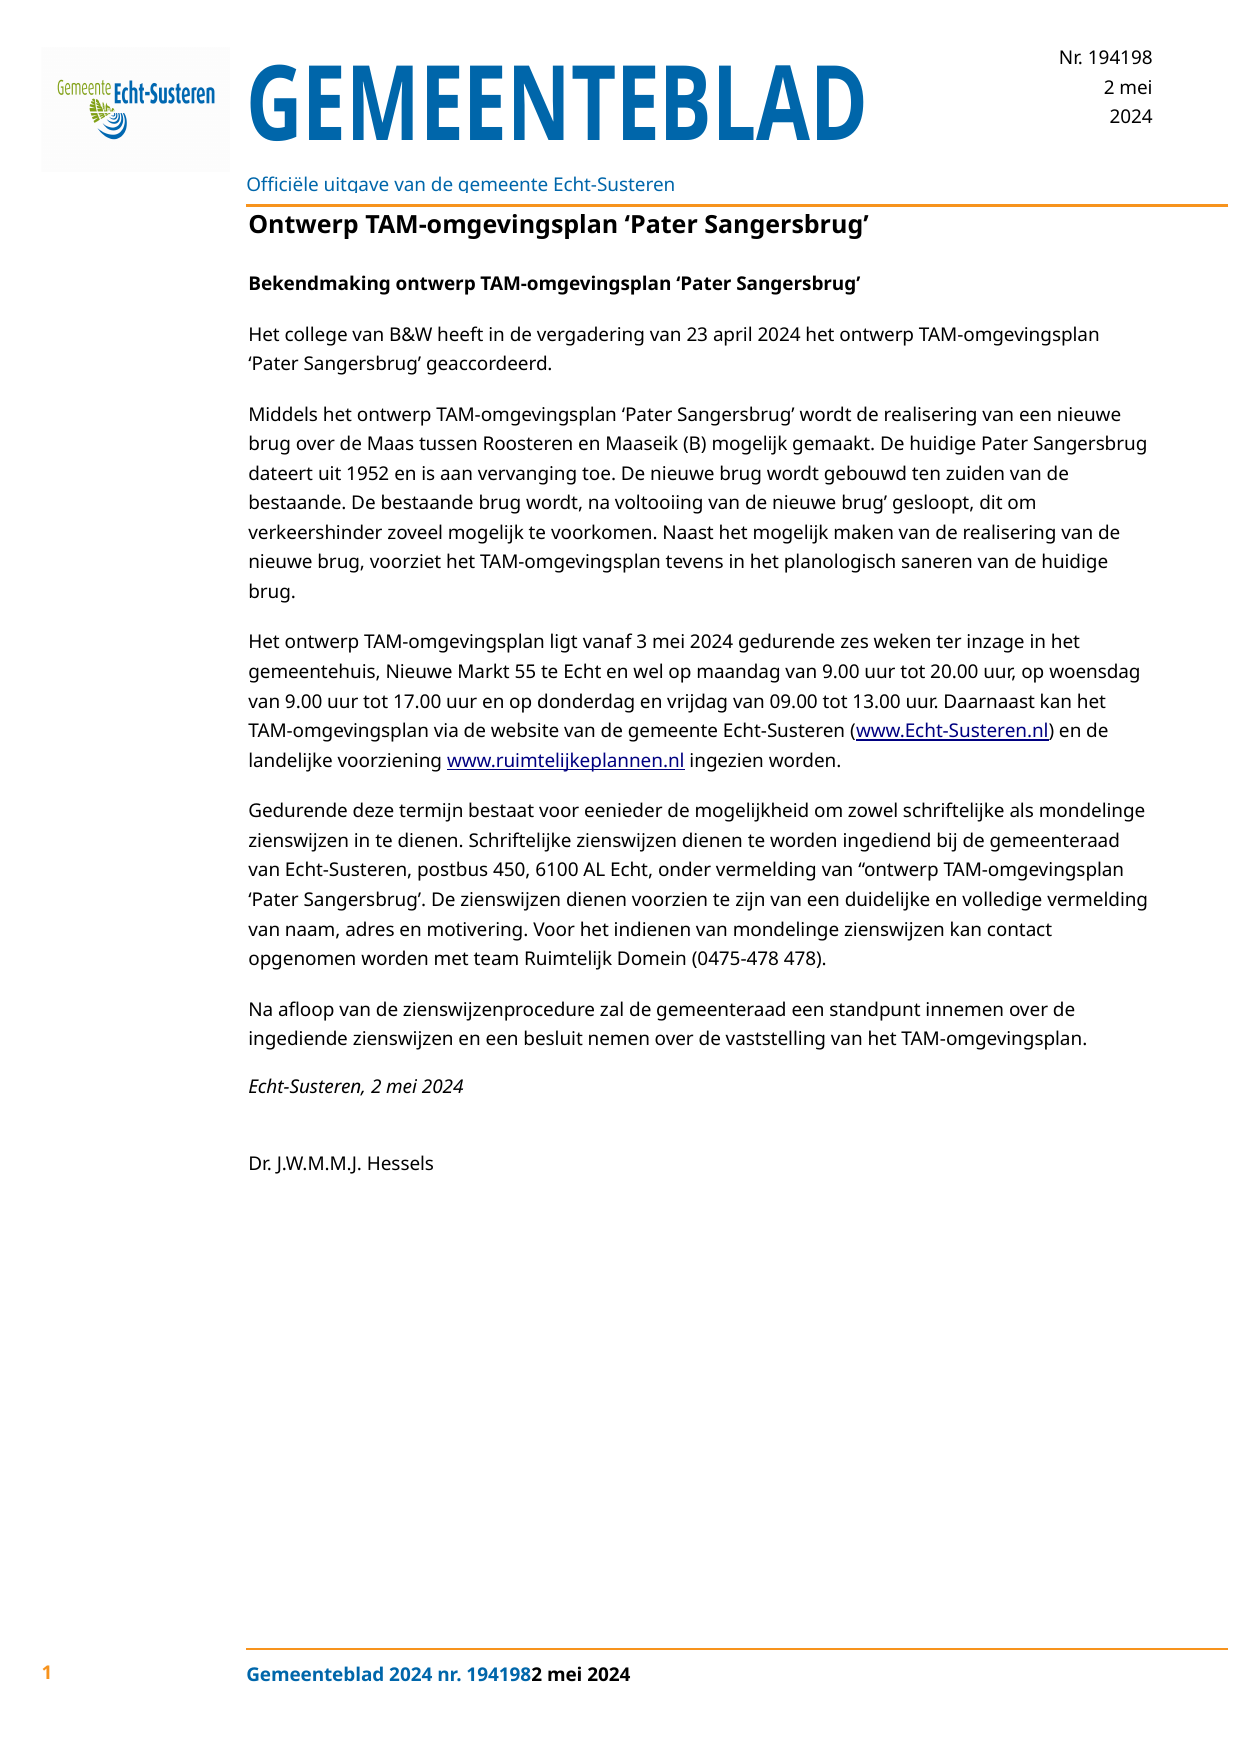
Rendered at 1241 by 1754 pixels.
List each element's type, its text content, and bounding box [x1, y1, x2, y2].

text Na afloop van de zienswijzenprocedure zal de gemeenteraad een standpunt innemen over de ingediende zienswijzen en een besluit nemen over de vaststelling van het TAM-omgevingsplan. [248, 996, 1152, 1051]
text Dr. J.W.M.M.J. Hessels [248, 1150, 1152, 1176]
text Ontwerp TAM-omgevingsplan ‘Pater Sangersbrug’ [248, 207, 1152, 241]
picture [41, 47, 231, 172]
text Het college van B&W heeft in de vergadering van 23 april 2024 het ontwerp TAM-omgevingsplan ‘Pater Sangersbrug’ geaccordeerd. [248, 321, 1152, 376]
text Echt-Susteren, 2 mei 2024 [248, 1073, 1152, 1099]
text Middels het ontwerp TAM-omgevingsplan ‘Pater Sangersbrug’ wordt de realisering van een nieuwe brug over de Maas tussen Roosteren en Maaseik (B) mogelijk gemaakt. De huidige Pater Sangersbrug dateert uit 1952 en is aan vervanging toe. De nieuwe brug wordt gebouwd ten zuiden van de bestaande. De bestaande brug wordt, na voltooiing van de nieuwe brug’ gesloopt, dit om verkeershinder zoveel mogelijk te voorkomen. Naast het mogelijk maken van de realisering van de nieuwe brug, voorziet het TAM-omgevingsplan tevens in het planologisch saneren van de huidige brug. [248, 401, 1152, 604]
text Het ontwerp TAM-omgevingsplan ligt vanaf 3 mei 2024 gedurende zes weken ter inzage in het gemeentehuis, Nieuwe Markt 55 te Echt en wel op maandag van 9.00 uur tot 20.00 uur, op woensdag van 9.00 uur tot 17.00 uur en op donderdag en vrijdag van 09.00 tot 13.00 uur. Daarnaast kan het TAM-omgevingsplan via de website van de gemeente Echt-Susteren (www.Echt-Susteren.nl) en de landelijke voorziening www.ruimtelijkeplannen.nl ingezien worden. [248, 629, 1152, 773]
text Bekendmaking ontwerp TAM-omgevingsplan ‘Pater Sangersbrug’ [248, 270, 1152, 296]
text Gedurende deze termijn bestaat voor eenieder de mogelijkheid om zowel schriftelijke als mondelinge zienswijzen in te dienen. Schriftelijke zienswijzen dienen te worden ingediend bij de gemeenteraad van Echt-Susteren, postbus 450, 6100 AL Echt, onder vermelding van “ontwerp TAM-omgevingsplan ‘Pater Sangersbrug’. De zienswijzen dienen voorzien te zijn van een duidelijke en volledige vermelding van naam, adres en motivering. Voor het indienen van mondelinge zienswijzen kan contact opgenomen worden met team Ruimtelijk Domein (0475-478 478). [248, 797, 1152, 971]
